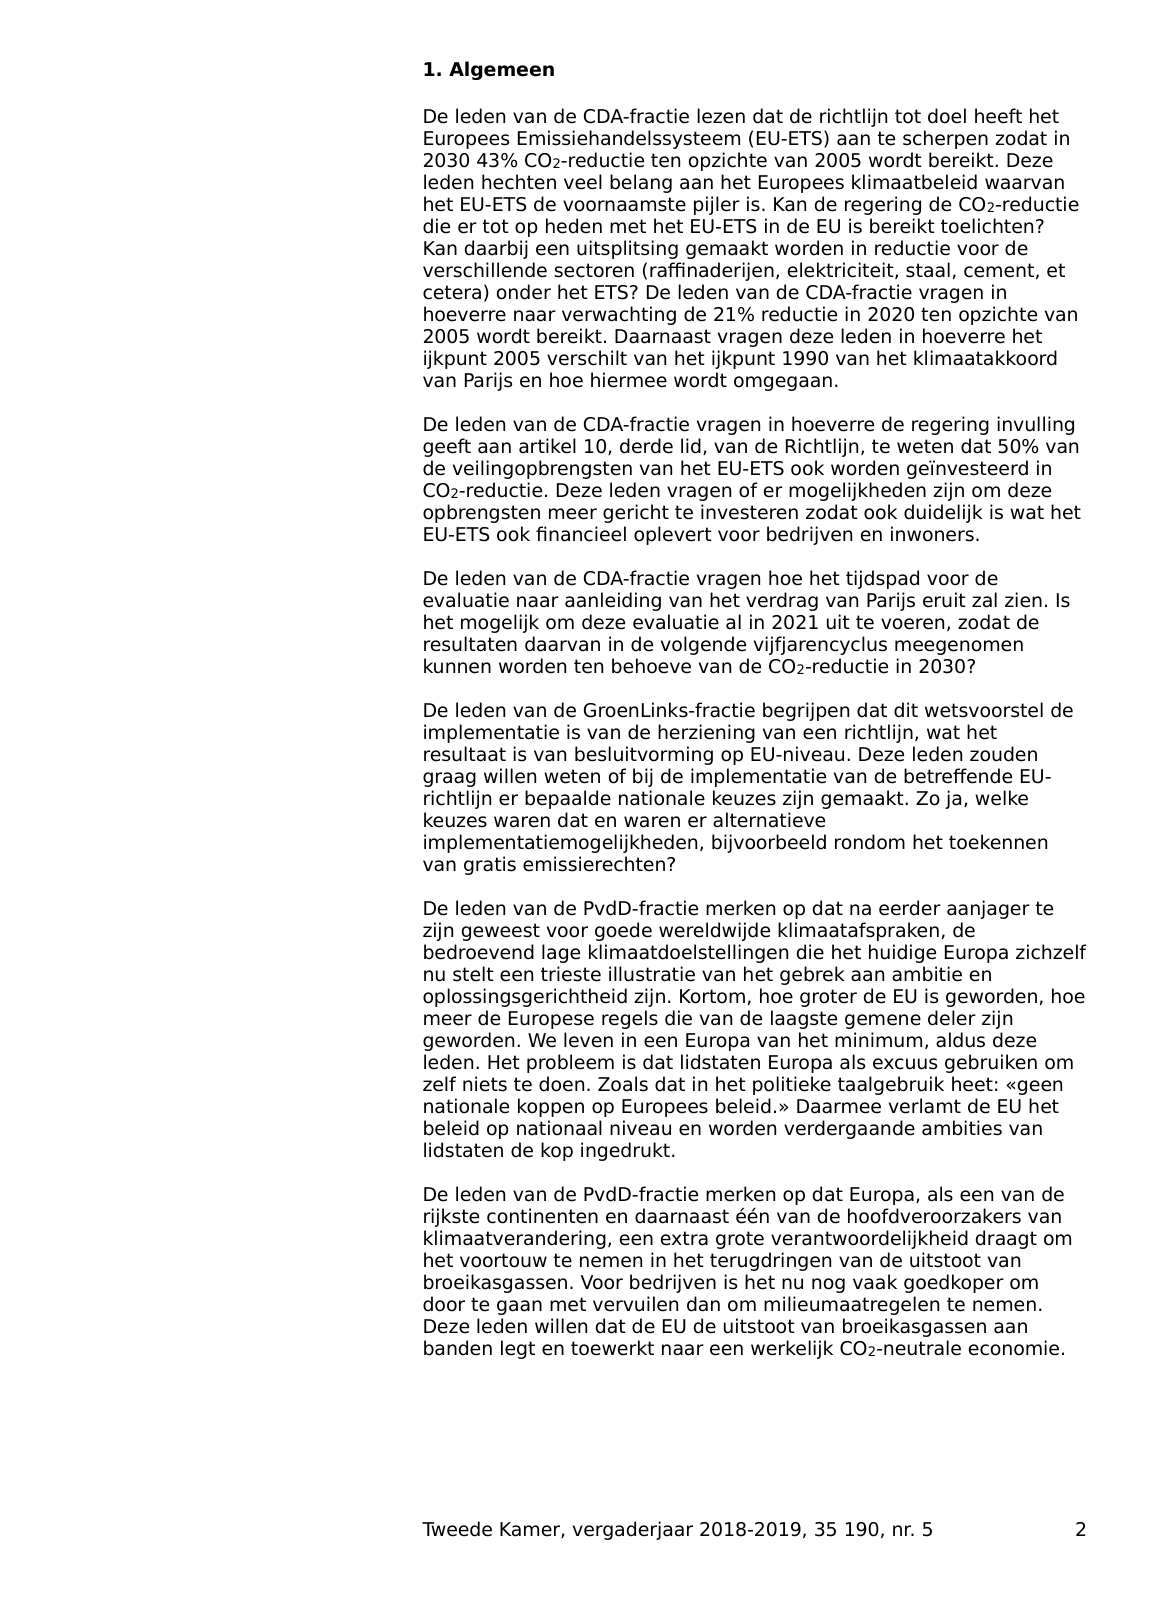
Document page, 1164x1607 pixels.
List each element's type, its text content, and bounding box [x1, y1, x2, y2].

text De leden van de CDA-fractie lezen dat de richtlijn tot doel heeft het Europees Emissiehandelssysteem (EU-ETS) aan te scherpen zodat in 2030 43% CO2-reductie ten opzichte van 2005 wordt bereikt. Deze leden hechten veel belang aan het Europees klimaatbeleid waarvan het EU-ETS de voornaamste pijler is. Kan de regering de CO2-reductie die er tot op heden met het EU-ETS in de EU is bereikt toelichten? Kan daarbij een uitsplitsing gemaakt worden in reductie voor de verschillende sectoren (raffinaderijen, elektriciteit, staal, cement, et cetera) onder het ETS? De leden van de CDA-fractie vragen in hoeverre naar verwachting de 21% reductie in 2020 ten opzichte van 2005 wordt bereikt. Daarnaast vragen deze leden in hoeverre het ijkpunt 2005 verschilt van het ijkpunt 1990 van het klimaatakkoord van Parijs en hoe hiermee wordt omgegaan. [422, 106, 1087, 392]
text De leden van de CDA-fractie vragen hoe het tijdspad voor de evaluatie naar aanleiding van het verdrag van Parijs eruit zal zien. Is het mogelijk om deze evaluatie al in 2021 uit te voeren, zodat de resultaten daarvan in de volgende vijfjarencyclus meegenomen kunnen worden ten behoeve van de CO2-reductie in 2030? [422, 568, 1087, 678]
text De leden van de PvdD-fractie merken op dat na eerder aanjager te zijn geweest voor goede wereldwijde klimaatafspraken, de bedroevend lage klimaatdoelstellingen die het huidige Europa zichzelf nu stelt een trieste illustratie van het gebrek aan ambitie en oplossingsgerichtheid zijn. Kortom, hoe groter de EU is geworden, hoe meer de Europese regels die van de laagste gemene deler zijn geworden. We leven in een Europa van het minimum, aldus deze leden. Het probleem is dat lidstaten Europa als excuus gebruiken om zelf niets te doen. Zoals dat in het politieke taalgebruik heet: «geen nationale koppen op Europees beleid.» Daarmee verlamt de EU het beleid op nationaal niveau en worden verdergaande ambities van lidstaten de kop ingedrukt. [422, 898, 1087, 1162]
text De leden van de CDA-fractie vragen in hoeverre de regering invulling geeft aan artikel 10, derde lid, van de Richtlijn, te weten dat 50% van de veilingopbrengsten van het EU-ETS ook worden geïnvesteerd in CO2-reductie. Deze leden vragen of er mogelijkheden zijn om deze opbrengsten meer gericht te investeren zodat ook duidelijk is wat het EU-ETS ook financieel oplevert voor bedrijven en inwoners. [422, 414, 1087, 546]
text De leden van de PvdD-fractie merken op dat Europa, als een van de rijkste continenten en daarnaast één van de hoofdveroorzakers van klimaatverandering, een extra grote verantwoordelijkheid draagt om het voortouw te nemen in het terugdringen van de uitstoot van broeikasgassen. Voor bedrijven is het nu nog vaak goedkoper om door te gaan met vervuilen dan om milieumaatregelen te nemen. Deze leden willen dat de EU de uitstoot van broeikasgassen aan banden legt en toewerkt naar een werkelijk CO2-neutrale economie. [422, 1184, 1087, 1360]
text De leden van de GroenLinks-fractie begrijpen dat dit wetsvoorstel de implementatie is van de herziening van een richtlijn, wat het resultaat is van besluitvorming op EU-niveau. Deze leden zouden graag willen weten of bij de implementatie van de betreffende EU-richtlijn er bepaalde nationale keuzes zijn gemaakt. Zo ja, welke keuzes waren dat en waren er alternatieve implementatiemogelijkheden, bijvoorbeeld rondom het toekennen van gratis emissierechten? [422, 700, 1087, 876]
subtitle 1. Algemeen [422, 59, 1087, 81]
